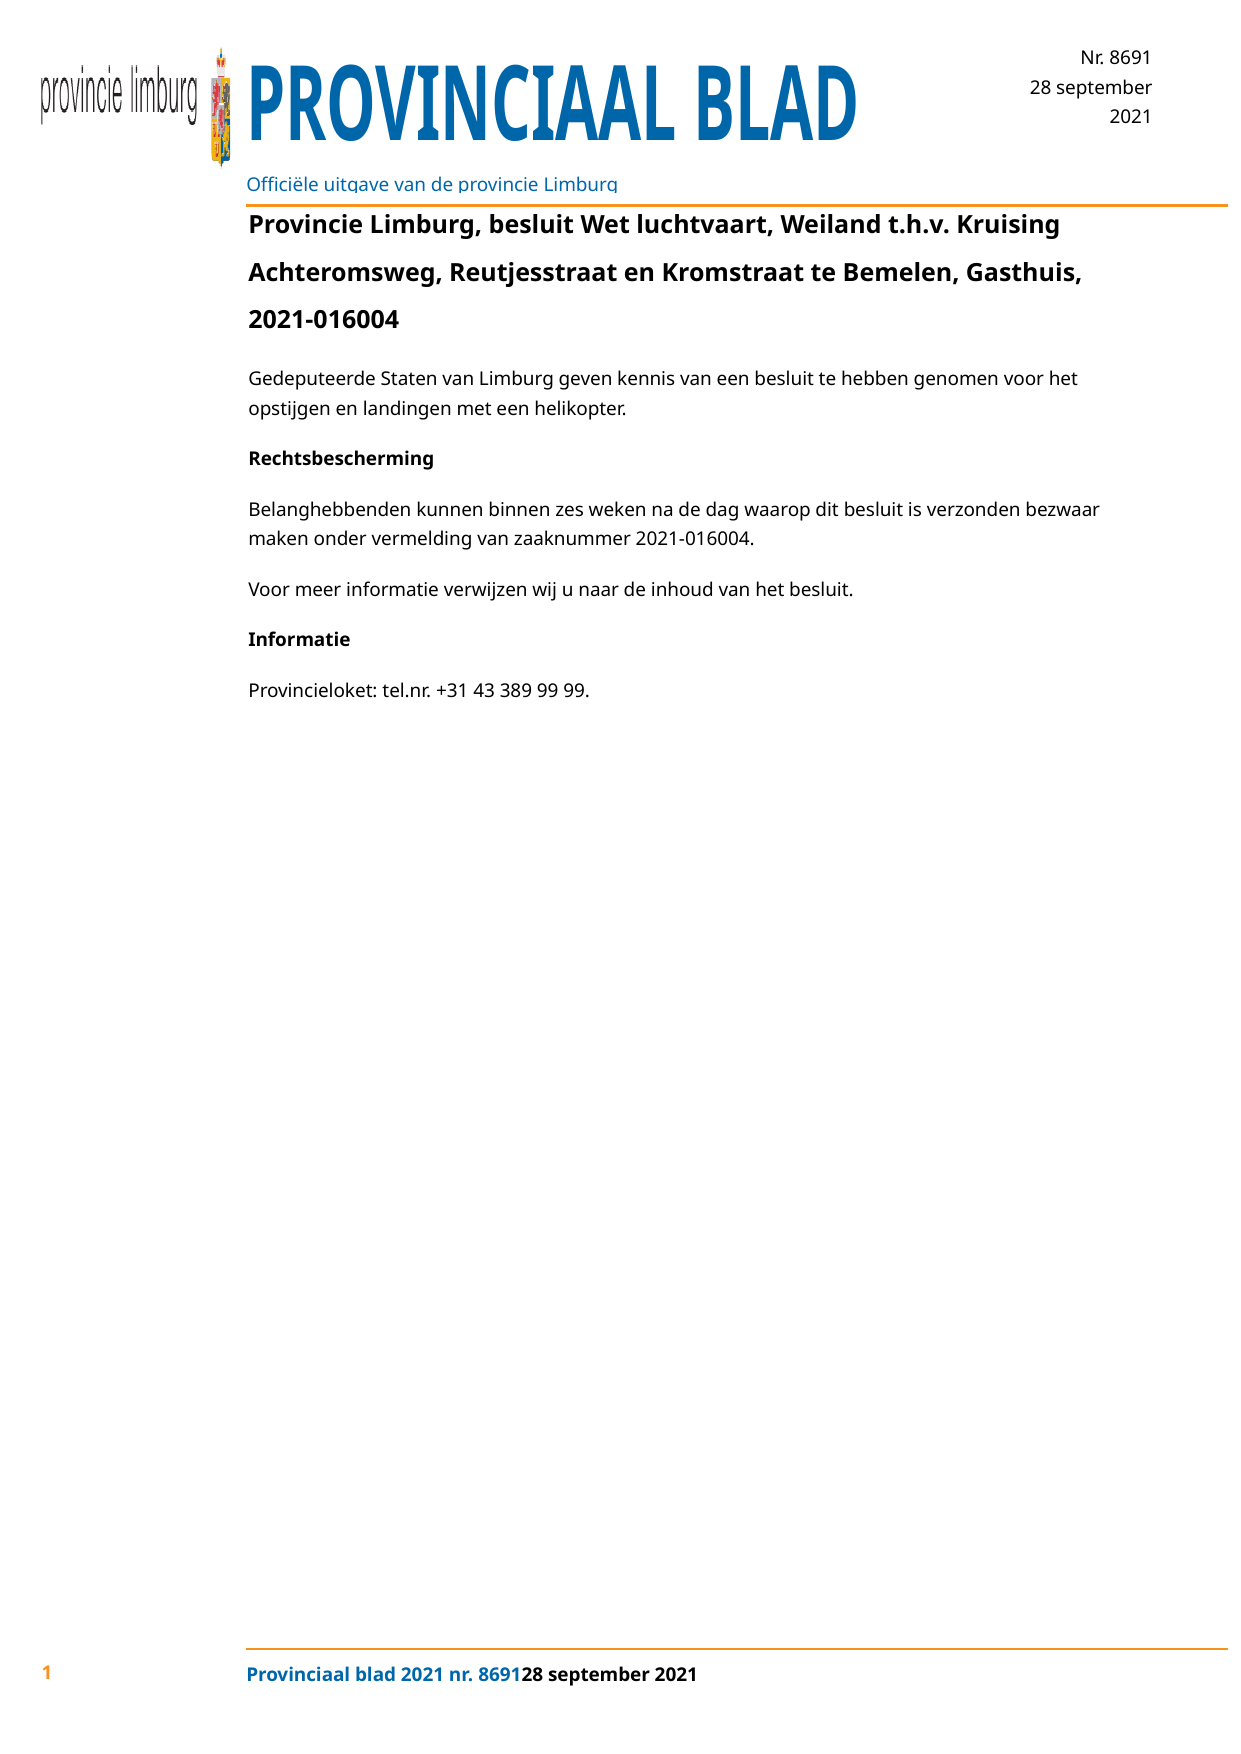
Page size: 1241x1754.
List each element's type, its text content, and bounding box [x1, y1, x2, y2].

picture [41, 47, 231, 172]
text Gedeputeerde Staten van Limburg geven kennis van een besluit te hebben genomen voor het opstijgen en landingen met een helikopter. [248, 366, 1152, 421]
text Provincieloket: tel.nr. +31 43 389 99 99. [248, 677, 1152, 702]
text Informatie [248, 626, 1152, 652]
text Belanghebbenden kunnen binnen zes weken na de dag waarop dit besluit is verzonden bezwaar maken onder vermelding van zaaknummer 2021-016004. [248, 496, 1152, 551]
text Provincie Limburg, besluit Wet luchtvaart, Weiland t.h.v. Kruising Achteromsweg, Reutjesstraat en Kromstraat te Bemelen, Gasthuis, 2021-016004 [248, 207, 1152, 336]
text Rechtsbescherming [248, 446, 1152, 471]
text Voor meer informatie verwijzen wij u naar de inhoud van het besluit. [248, 576, 1152, 602]
